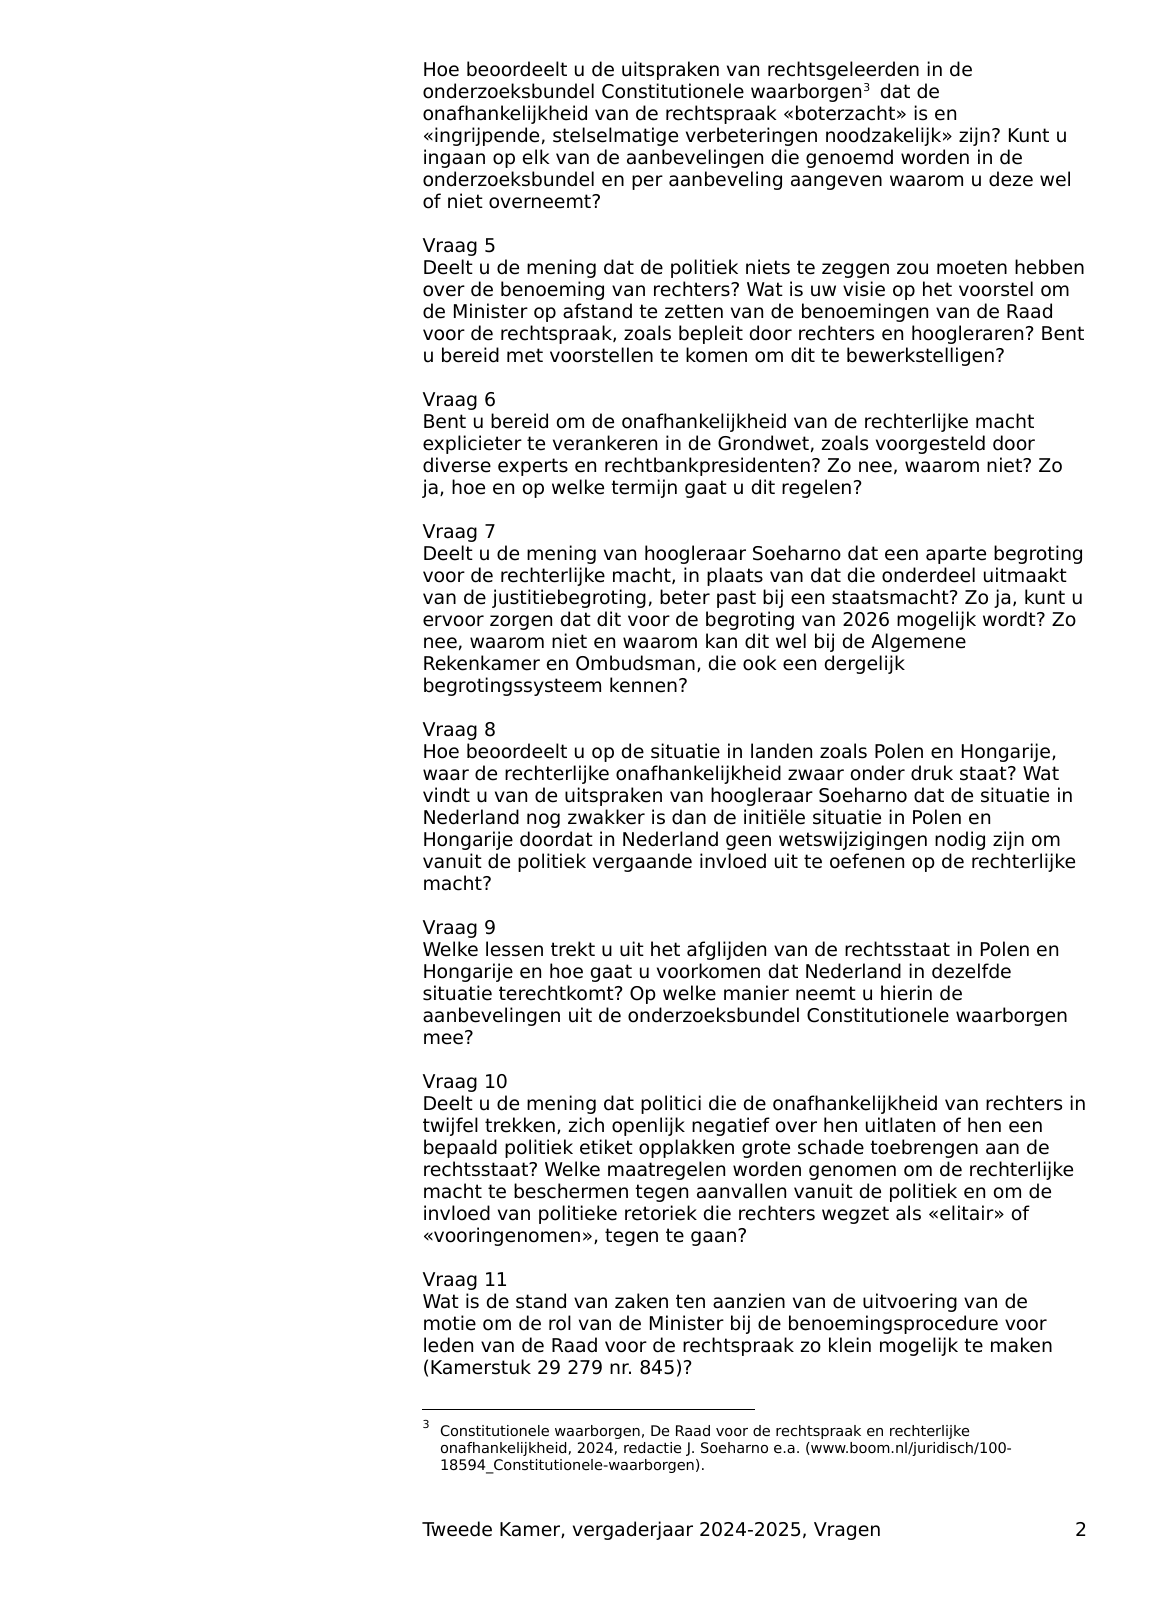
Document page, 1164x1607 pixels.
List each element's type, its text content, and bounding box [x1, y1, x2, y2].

text Vraag 7 [422, 521, 1087, 543]
text Vraag 9 [422, 917, 1087, 939]
text Hoe beoordeelt u op de situatie in landen zoals Polen en Hongarije, waar de rechterlijke onafhankelijkheid zwaar onder druk staat? Wat vindt u van de uitspraken van hoogleraar Soeharno dat de situatie in Nederland nog zwakker is dan de initiële situatie in Polen en Hongarije doordat in Nederland geen wetswijzigingen nodig zijn om vanuit de politiek vergaande invloed uit te oefenen op de rechterlijke macht? [422, 741, 1087, 895]
text Vraag 5 [422, 235, 1087, 257]
text Vraag 10 [422, 1071, 1087, 1093]
text Vraag 8 [422, 719, 1087, 741]
text Welke lessen trekt u uit het afglijden van de rechtsstaat in Polen en Hongarije en hoe gaat u voorkomen dat Nederland in dezelfde situatie terechtkomt? Op welke manier neemt u hierin de aanbevelingen uit de onderzoeksbundel Constitutionele waarborgen mee? [422, 939, 1087, 1049]
text Wat is de stand van zaken ten aanzien van de uitvoering van de motie om de rol van de Minister bij de benoemingsprocedure voor leden van de Raad voor de rechtspraak zo klein mogelijk te maken (Kamerstuk 29 279 nr. 845)? [422, 1291, 1087, 1379]
text Deelt u de mening dat politici die de onafhankelijkheid van rechters in twijfel trekken, zich openlijk negatief over hen uitlaten of hen een bepaald politiek etiket opplakken grote schade toebrengen aan de rechtsstaat? Welke maatregelen worden genomen om de rechterlijke macht te beschermen tegen aanvallen vanuit de politiek en om de invloed van politieke retoriek die rechters wegzet als «elitair» of «vooringenomen», tegen te gaan? [422, 1093, 1087, 1247]
text Vraag 6 [422, 389, 1087, 411]
text Deelt u de mening dat de politiek niets te zeggen zou moeten hebben over de benoeming van rechters? Wat is uw visie op het voorstel om de Minister op afstand te zetten van de benoemingen van de Raad voor de rechtspraak, zoals bepleit door rechters en hoogleraren? Bent u bereid met voorstellen te komen om dit te bewerkstelligen? [422, 257, 1087, 367]
text Hoe beoordeelt u de uitspraken van rechtsgeleerden in de onderzoeksbundel Constitutionele waarborgen dat de onafhankelijkheid van de rechtspraak «boterzacht» is en «ingrijpende, stelselmatige verbeteringen noodzakelijk» zijn? Kunt u ingaan op elk van de aanbevelingen die genoemd worden in de onderzoeksbundel en per aanbeveling aangeven waarom u deze wel of niet overneemt? [422, 59, 1087, 213]
text Constitutionele waarborgen, De Raad voor de rechtspraak en rechterlijke onafhankelijkheid, 2024, redactie J. Soeharno e.a. (www.boom.nl/juridisch/100-18594_Constitutionele-waarborgen). [422, 1418, 1087, 1474]
text Vraag 11 [422, 1269, 1087, 1291]
text Bent u bereid om de onafhankelijkheid van de rechterlijke macht explicieter te verankeren in de Grondwet, zoals voorgesteld door diverse experts en rechtbankpresidenten? Zo nee, waarom niet? Zo ja, hoe en op welke termijn gaat u dit regelen? [422, 411, 1087, 499]
text Deelt u de mening van hoogleraar Soeharno dat een aparte begroting voor de rechterlijke macht, in plaats van dat die onderdeel uitmaakt van de justitiebegroting, beter past bij een staatsmacht? Zo ja, kunt u ervoor zorgen dat dit voor de begroting van 2026 mogelijk wordt? Zo nee, waarom niet en waarom kan dit wel bij de Algemene Rekenkamer en Ombudsman, die ook een dergelijk begrotingssysteem kennen? [422, 543, 1087, 697]
